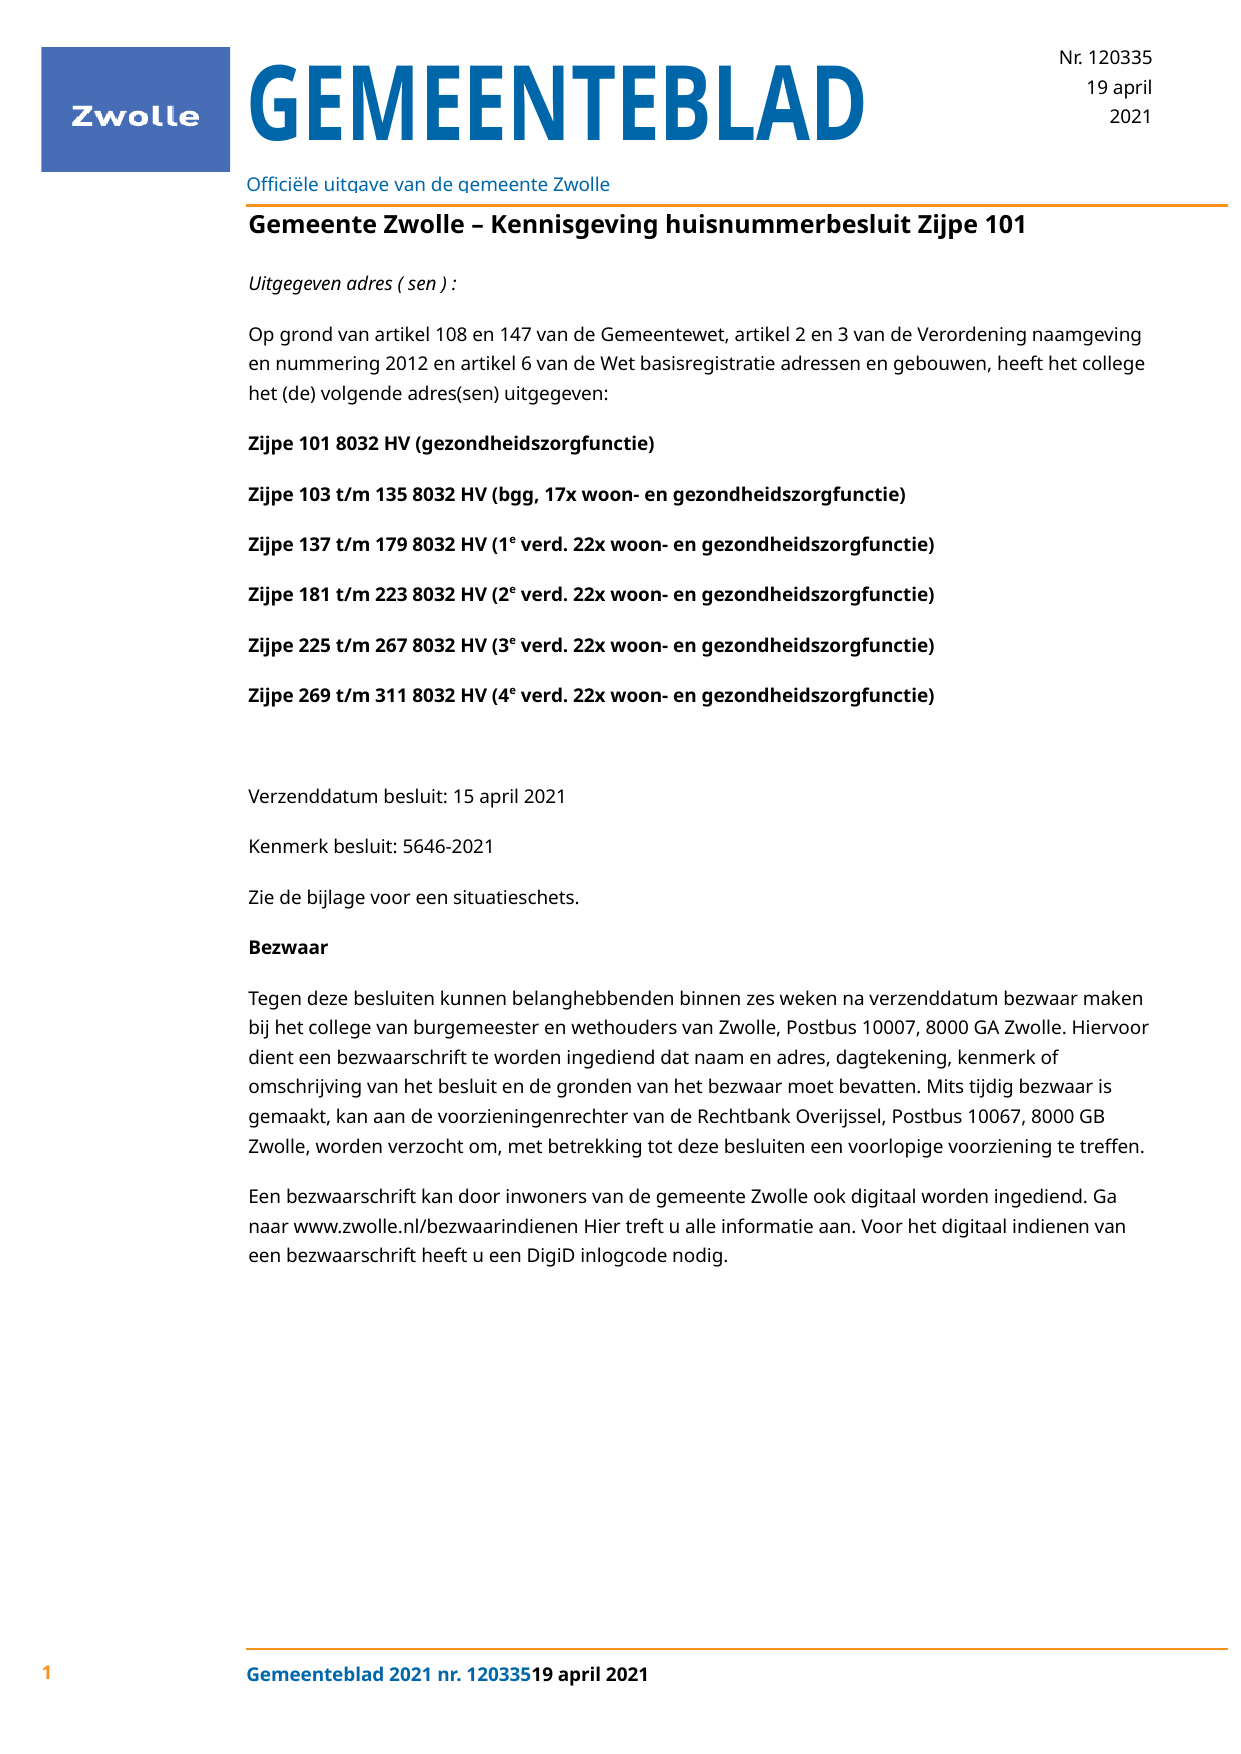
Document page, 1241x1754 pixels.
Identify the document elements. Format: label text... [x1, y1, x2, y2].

text Zijpe 269 t/m 311 8032 HV (4e verd. 22x woon- en gezondheidszorgfunctie) [248, 682, 1152, 708]
text Een bezwaarschrift kan door inwoners van de gemeente Zwolle ook digitaal worden ingediend. Ga naar www.zwolle.nl/bezwaarindienen Hier treft u alle informatie aan. Voor het digitaal indienen van een bezwaarschrift heeft u een DigiD inlogcode nodig. [248, 1183, 1152, 1268]
text Uitgegeven adres ( sen ) : [248, 270, 1152, 296]
text Zijpe 103 t/m 135 8032 HV (bgg, 17x woon- en gezondheidszorgfunctie) [248, 481, 1152, 506]
text Gemeente Zwolle – Kennisgeving huisnummerbesluit Zijpe 101 [248, 207, 1152, 241]
text Zijpe 101 8032 HV (gezondheidszorgfunctie) [248, 430, 1152, 456]
text Zijpe 137 t/m 179 8032 HV (1e verd. 22x woon- en gezondheidszorgfunctie) [248, 531, 1152, 557]
picture [41, 47, 231, 172]
text Zijpe 181 t/m 223 8032 HV (2e verd. 22x woon- en gezondheidszorgfunctie) [248, 582, 1152, 607]
text Zie de bijlage voor een situatieschets. [248, 884, 1152, 910]
text Tegen deze besluiten kunnen belanghebbenden binnen zes weken na verzenddatum bezwaar maken bij het college van burgemeester en wethouders van Zwolle, Postbus 10007, 8000 GA Zwolle. Hiervoor dient een bezwaarschrift te worden ingediend dat naam en adres, dagtekening, kenmerk of omschrijving van het besluit en de gronden van het bezwaar moet bevatten. Mits tijdig bezwaar is gemaakt, kan aan de voorzieningenrechter van de Rechtbank Overijssel, Postbus 10067, 8000 GB Zwolle, worden verzocht om, met betrekking tot deze besluiten een voorlopige voorziening te treffen. [248, 985, 1152, 1158]
text Verzenddatum besluit: 15 april 2021 [248, 783, 1152, 809]
text Bezwaar [248, 934, 1152, 960]
text Zijpe 225 t/m 267 8032 HV (3e verd. 22x woon- en gezondheidszorgfunctie) [248, 632, 1152, 658]
text Kenmerk besluit: 5646-2021 [248, 834, 1152, 859]
text Op grond van artikel 108 en 147 van de Gemeentewet, artikel 2 en 3 van de Verordening naamgeving en nummering 2012 en artikel 6 van de Wet basisregistratie adressen en gebouwen, heeft het college het (de) volgende adres(sen) uitgegeven: [248, 321, 1152, 406]
